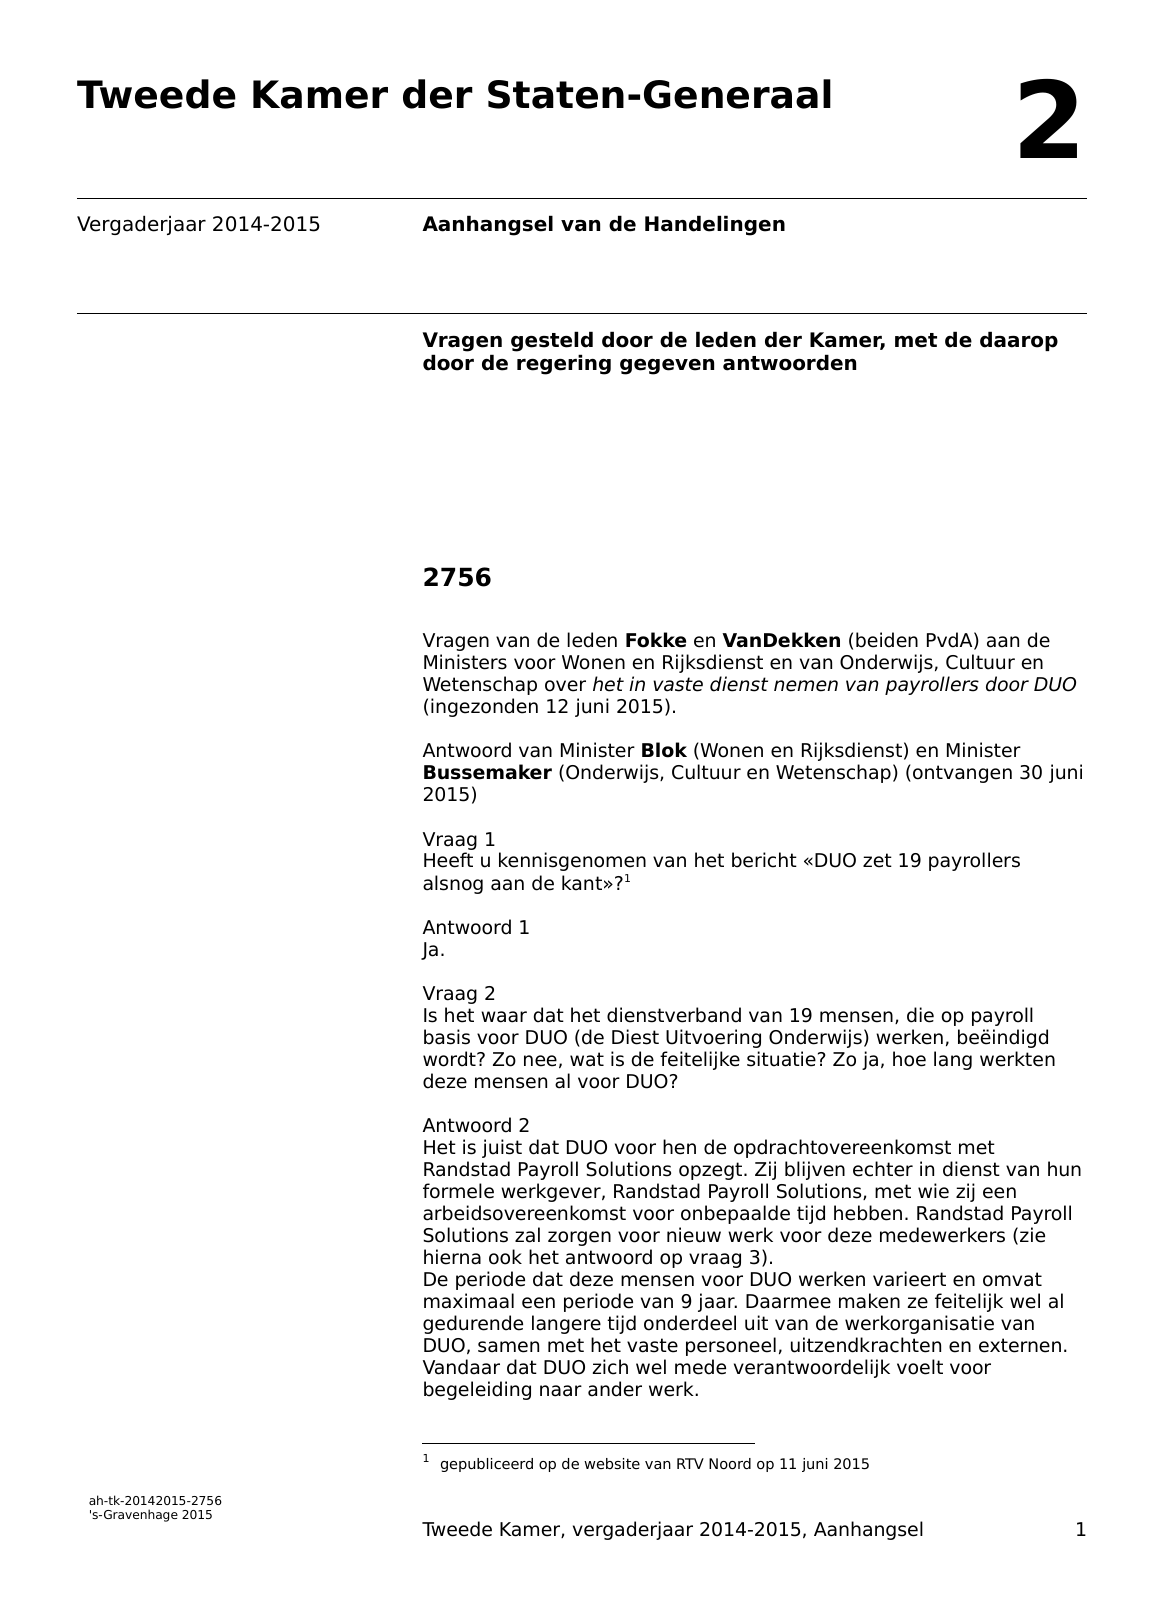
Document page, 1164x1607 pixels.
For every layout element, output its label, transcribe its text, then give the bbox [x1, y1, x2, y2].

text Antwoord van Minister Blok (Wonen en Rijksdienst) en Minister Bussemaker (Onderwijs, Cultuur en Wetenschap) (ontvangen 30 juni 2015) [422, 740, 1087, 806]
table_header Tweede Kamer der Staten-Generaal [77, 59, 886, 198]
table_cell Vergaderjaar 2014-2015 [77, 199, 422, 313]
text Is het waar dat het dienstverband van 19 mensen, die op payroll basis voor DUO (de Diest Uitvoering Onderwijs) werken, beëindigd wordt? Zo nee, wat is de feitelijke situatie? Zo ja, hoe lang werkten deze mensen al voor DUO? [422, 1005, 1087, 1093]
text Vragen van de leden Fokke en VanDekken (beiden PvdA) aan de Ministers voor Wonen en Rijksdienst en van Onderwijs, Cultuur en Wetenschap over het in vaste dienst nemen van payrollers door DUO (ingezonden 12 juni 2015). [422, 630, 1087, 718]
table_cell Aanhangsel van de Handelingen [422, 199, 1087, 313]
table_header 2 [886, 59, 1087, 198]
text Het is juist dat DUO voor hen de opdrachtovereenkomst met Randstad Payroll Solutions opzegt. Zij blijven echter in dienst van hun formele werkgever, Randstad Payroll Solutions, met wie zij een arbeidsovereenkomst voor onbepaalde tijd hebben. Randstad Payroll Solutions zal zorgen voor nieuw werk voor deze medewerkers (zie hierna ook het antwoord op vraag 3). [422, 1137, 1087, 1269]
text 2756 [422, 563, 1087, 592]
text Antwoord 2 [422, 1115, 1087, 1137]
text Vraag 1 [422, 828, 1087, 850]
text Vraag 2 [422, 983, 1087, 1005]
text Ja. [422, 938, 1087, 961]
text Antwoord 1 [422, 917, 1087, 938]
table_cell Vragen gesteld door de leden der Kamer, met de daarop door de regering gegeven antwoorden [422, 314, 1087, 375]
text gepubliceerd op de website van RTV Noord op 11 juni 2015 [422, 1452, 1087, 1474]
table_cell [77, 314, 422, 375]
text 's-Gravenhage 2015 [88, 1508, 323, 1522]
text Heeft u kennisgenomen van het bericht «DUO zet 19 payrollers alsnog aan de kant»? [422, 850, 1087, 894]
text ah-tk-20142015-2756 [88, 1494, 323, 1508]
text De periode dat deze mensen voor DUO werken varieert en omvat maximaal een periode van 9 jaar. Daarmee maken ze feitelijk wel al gedurende langere tijd onderdeel uit van de werkorganisatie van DUO, samen met het vaste personeel, uitzendkrachten en externen. Vandaar dat DUO zich wel mede verantwoordelijk voelt voor begeleiding naar ander werk. [422, 1269, 1087, 1401]
